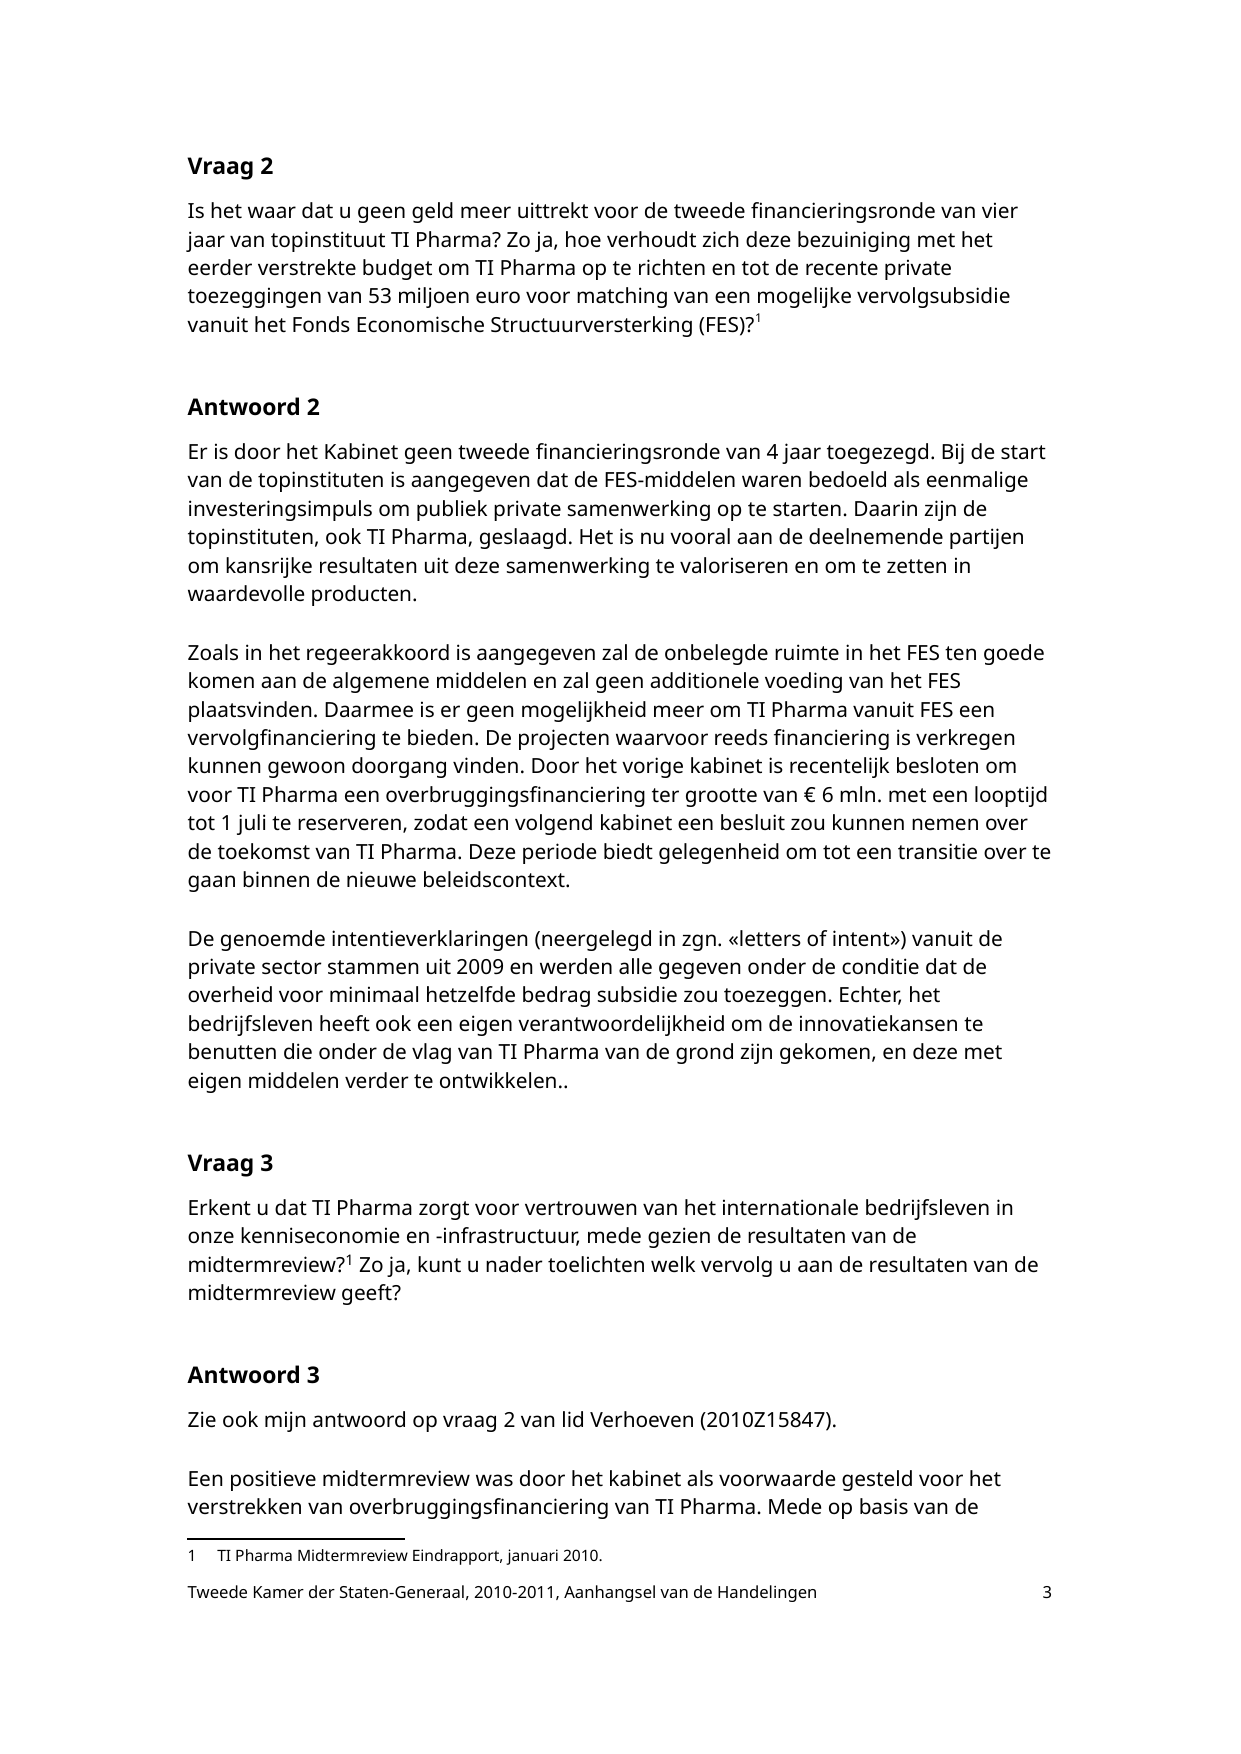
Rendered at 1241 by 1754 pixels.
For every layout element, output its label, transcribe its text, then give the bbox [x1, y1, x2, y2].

text De genoemde intentieverklaringen (neergelegd in zgn. «letters of intent») vanuit de private sector stammen uit 2009 en werden alle gegeven onder de conditie dat de overheid voor minimaal hetzelfde bedrag subsidie zou toezeggen. Echter, het bedrijfsleven heeft ook een eigen verantwoordelijkheid om de innovatiekansen te benutten die onder de vlag van TI Pharma van de grond zijn gekomen, en deze met eigen middelen verder te ontwikkelen.. [187, 924, 1053, 1094]
subtitle Antwoord 3 [187, 1359, 1053, 1391]
subtitle Vraag 2 [187, 150, 1053, 181]
text TI Pharma Midtermreview Eindrapport, januari 2010. [187, 1538, 1053, 1566]
text Er is door het Kabinet geen tweede financieringsronde van 4 jaar toegezegd. Bij de start van de topinstituten is aangegeven dat de FES-middelen waren bedoeld als eenmalige investeringsimpuls om publiek private samenwerking op te starten. Daarin zijn de topinstituten, ook TI Pharma, geslaagd. Het is nu vooral aan de deelnemende partijen om kansrijke resultaten uit deze samenwerking te valoriseren en om te zetten in waardevolle producten. [187, 437, 1053, 608]
subtitle Vraag 3 [187, 1147, 1053, 1178]
text Zie ook mijn antwoord op vraag 2 van lid Verhoeven (2010Z15847). [187, 1406, 1053, 1434]
subtitle Antwoord 2 [187, 391, 1053, 422]
text Een positieve midtermreview was door het kabinet als voorwaarde gesteld voor het verstrekken van overbruggingsfinanciering van TI Pharma. Mede op basis van de [187, 1464, 1053, 1521]
text Is het waar dat u geen geld meer uittrekt voor de tweede financieringsronde van vier jaar van topinstituut TI Pharma? Zo ja, hoe verhoudt zich deze bezuiniging met het eerder verstrekte budget om TI Pharma op te richten en tot de recente private toezeggingen van 53 miljoen euro voor matching van een mogelijke vervolgsubsidie vanuit het Fonds Economische Structuurversterking (FES)? [187, 196, 1053, 338]
text Zoals in het regeerakkoord is aangegeven zal de onbelegde ruimte in het FES ten goede komen aan de algemene middelen en zal geen additionele voeding van het FES plaatsvinden. Daarmee is er geen mogelijkheid meer om TI Pharma vanuit FES een vervolgfinanciering te bieden. De projecten waarvoor reeds financiering is verkregen kunnen gewoon doorgang vinden. Door het vorige kabinet is recentelijk besloten om voor TI Pharma een overbruggingsfinanciering ter grootte van € 6 mln. met een looptijd tot 1 juli te reserveren, zodat een volgend kabinet een besluit zou kunnen nemen over de toekomst van TI Pharma. Deze periode biedt gelegenheid om tot een transitie over te gaan binnen de nieuwe beleidscontext. [187, 638, 1053, 894]
text Erkent u dat TI Pharma zorgt voor vertrouwen van het internationale bedrijfsleven in onze kenniseconomie en -infrastructuur, mede gezien de resultaten van de midtermreview?1 Zo ja, kunt u nader toelichten welk vervolg u aan de resultaten van de midtermreview geeft? [187, 1193, 1053, 1307]
